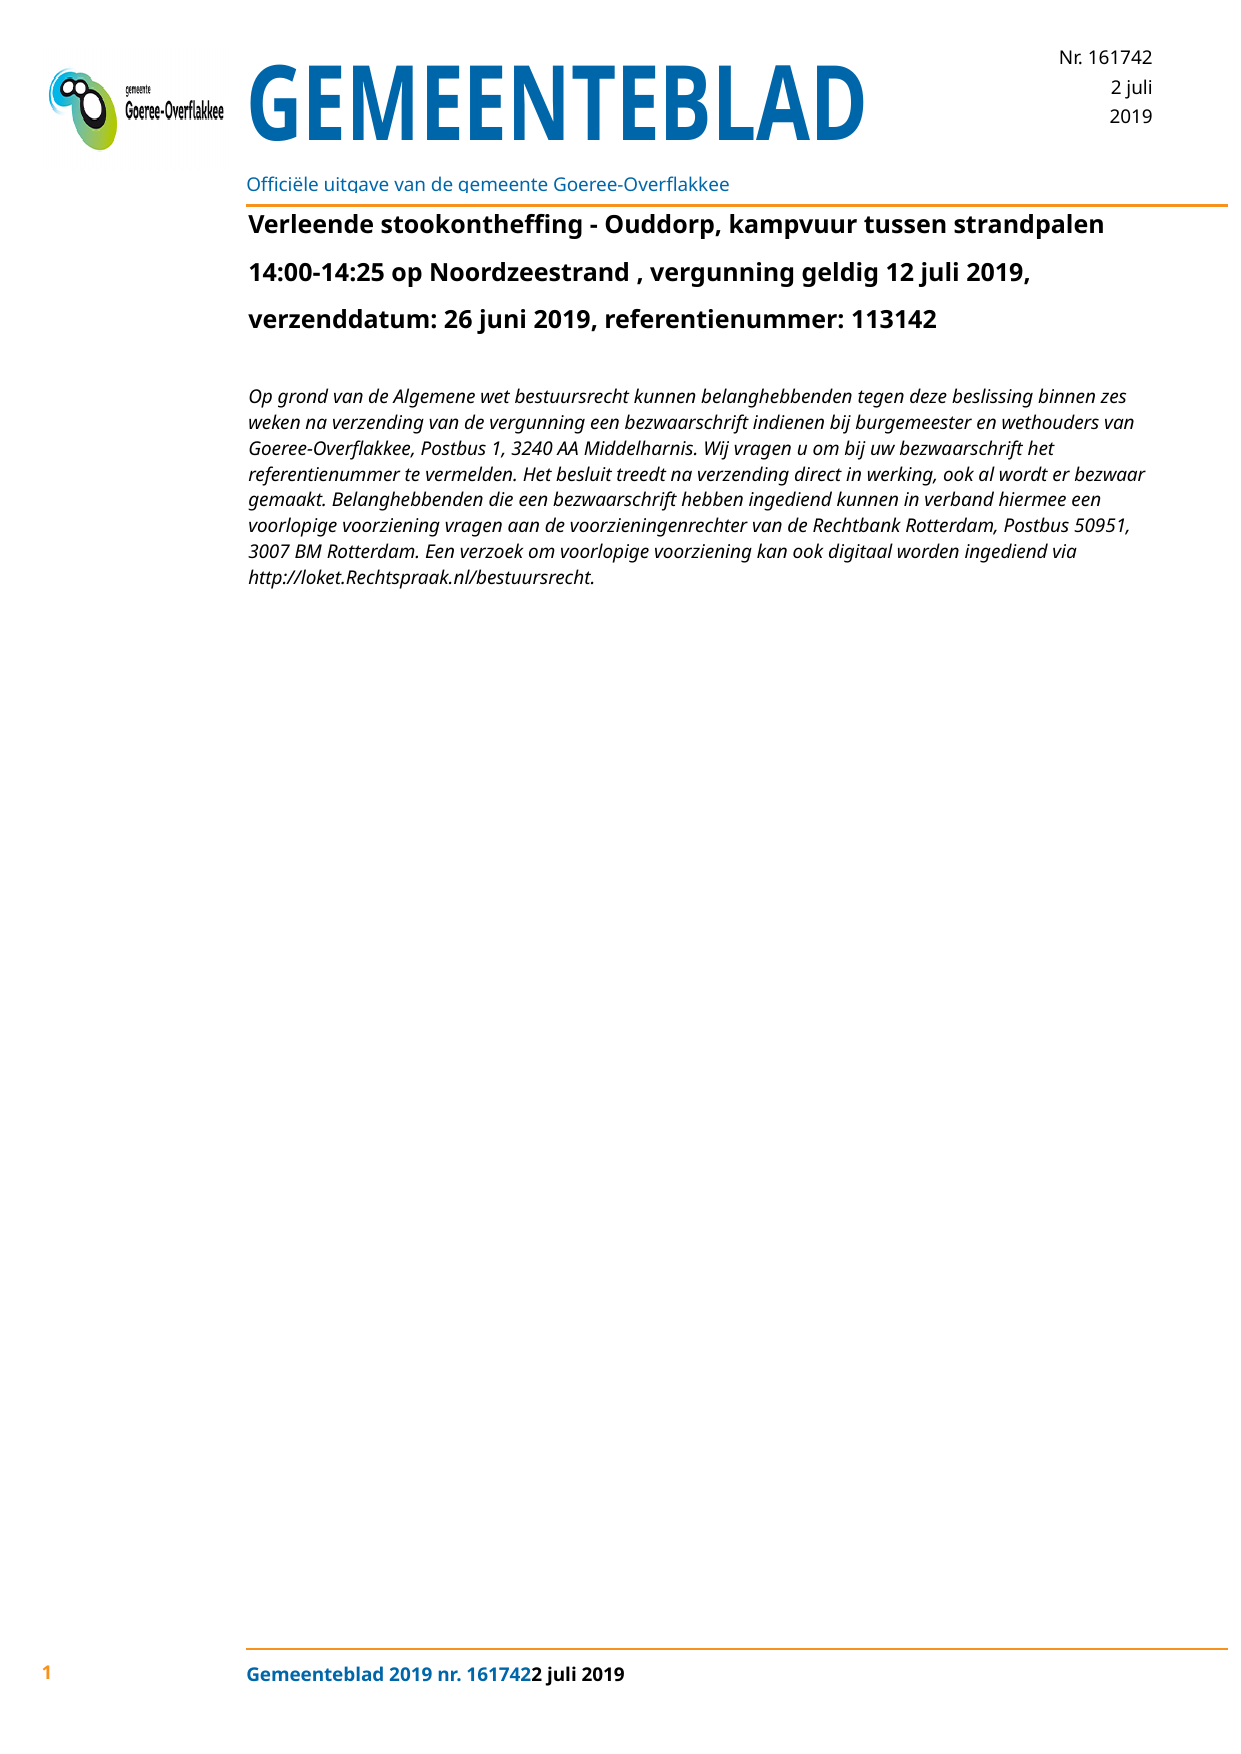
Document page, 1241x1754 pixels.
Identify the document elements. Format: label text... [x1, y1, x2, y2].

text Verleende stookontheffing - Ouddorp, kampvuur tussen strandpalen 14:00-14:25 op Noordzeestrand , vergunning geldig 12 juli 2019, verzenddatum: 26 juni 2019, referentienummer: 113142 [248, 207, 1152, 336]
picture [41, 47, 231, 172]
text Op grond van de Algemene wet bestuursrecht kunnen belanghebbenden tegen deze beslissing binnen zes weken na verzending van de vergunning een bezwaarschrift indienen bij burgemeester en wethouders van Goeree-Overflakkee, Postbus 1, 3240 AA Middelharnis. Wij vragen u om bij uw bezwaarschrift het referentienummer te vermelden. Het besluit treedt na verzending direct in werking, ook al wordt er bezwaar gemaakt. Belanghebbenden die een bezwaarschrift hebben ingediend kunnen in verband hiermee een voorlopige voorziening vragen aan de voorzieningenrechter van de Rechtbank Rotterdam, Postbus 50951, 3007 BM Rotterdam. Een verzoek om voorlopige voorziening kan ook digitaal worden ingediend via http://loket.Rechtspraak.nl/bestuursrecht. [248, 384, 1152, 589]
